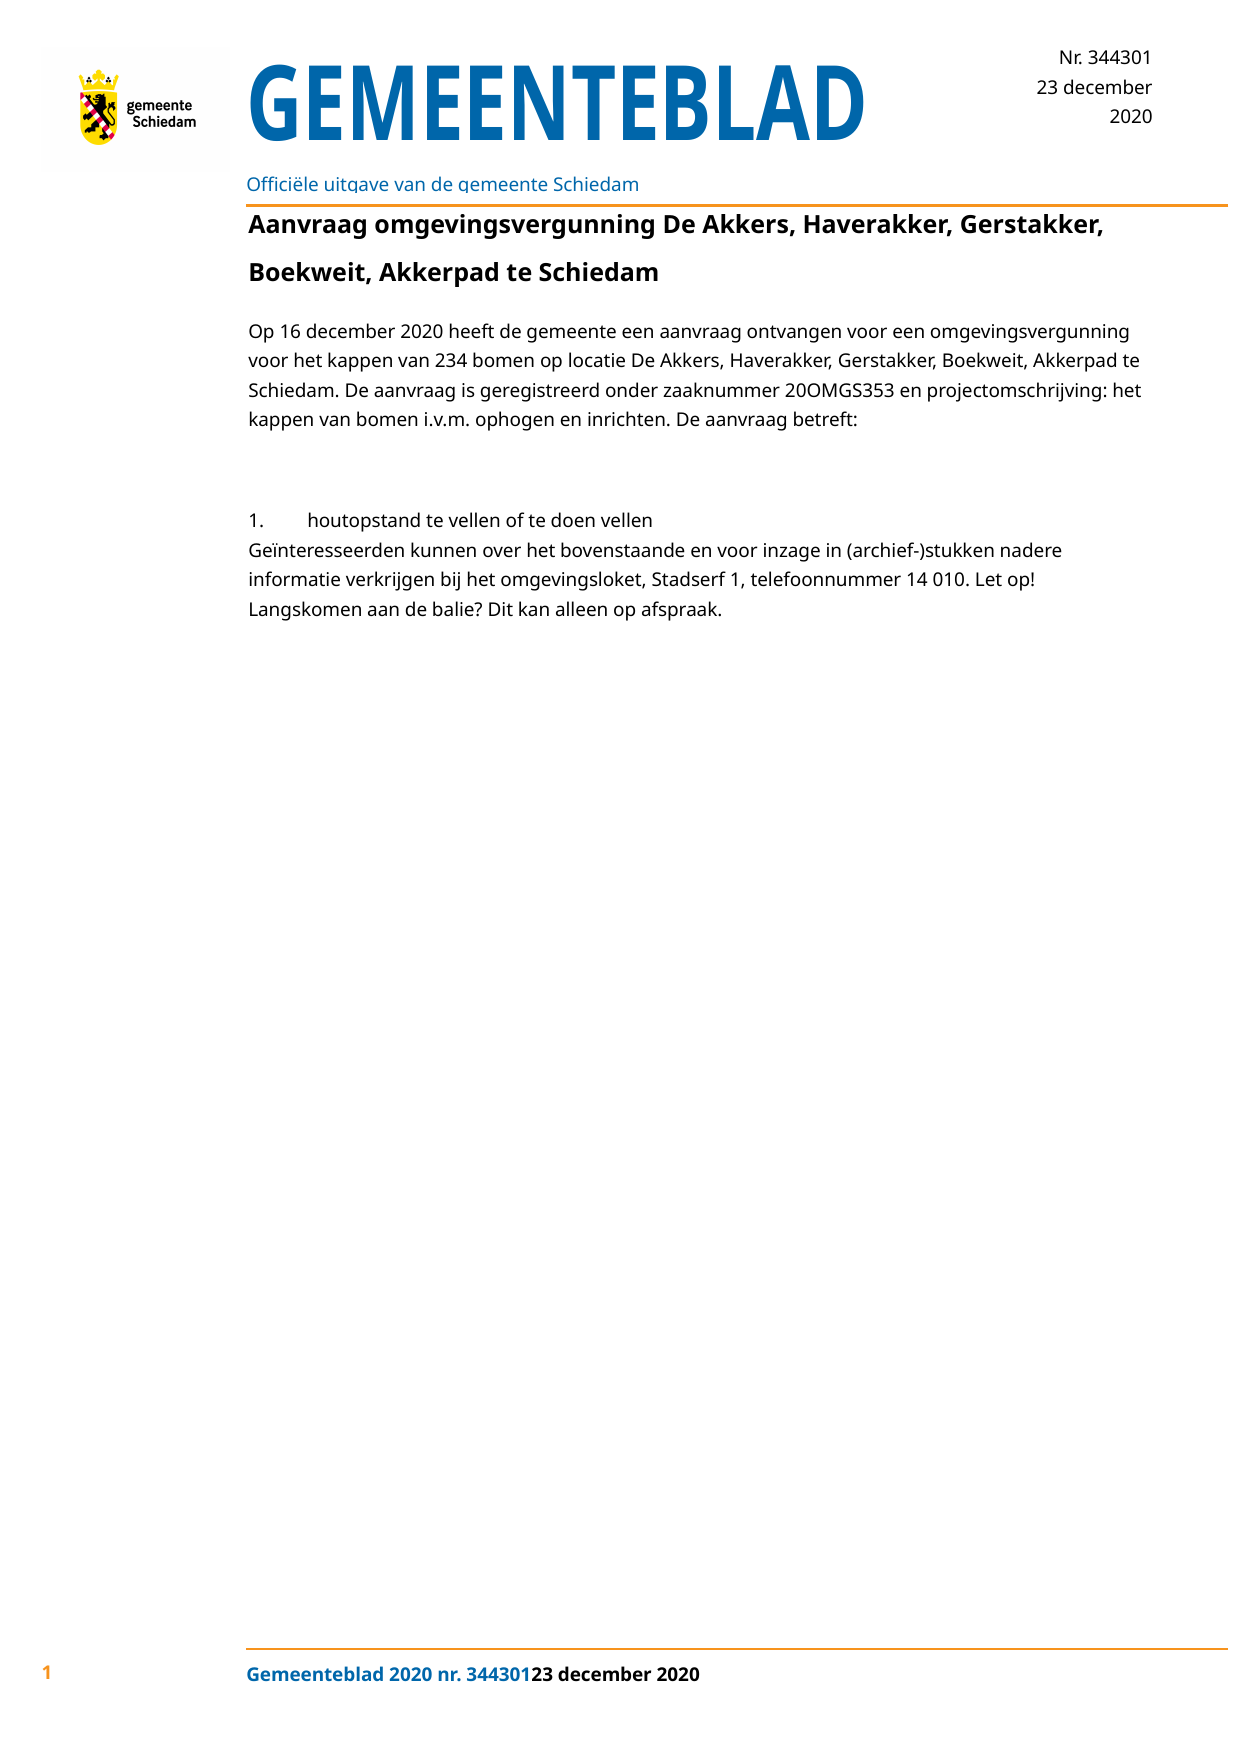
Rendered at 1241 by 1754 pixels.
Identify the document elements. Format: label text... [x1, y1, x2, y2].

text Geïnteresseerden kunnen over het bovenstaande en voor inzage in (archief-)stukken nadere informatie verkrijgen bij het omgevingsloket, Stadserf 1, telefoonnummer 14 010. Let op! Langskomen aan de balie? Dit kan alleen op afspraak. [248, 537, 1152, 622]
text Aanvraag omgevingsvergunning De Akkers, Haverakker, Gerstakker, Boekweit, Akkerpad te Schiedam [248, 207, 1152, 288]
text Op 16 december 2020 heeft de gemeente een aanvraag ontvangen voor een omgevingsvergunning voor het kappen van 234 bomen op locatie De Akkers, Haverakker, Gerstakker, Boekweit, Akkerpad te Schiedam. De aanvraag is geregistreerd onder zaaknummer 20OMGS353 en projectomschrijving: het kappen van bomen i.v.m. ophogen en inrichten. De aanvraag betreft: [248, 318, 1152, 432]
picture [41, 47, 231, 172]
list houtopstand te vellen of te doen vellen [248, 507, 1152, 533]
